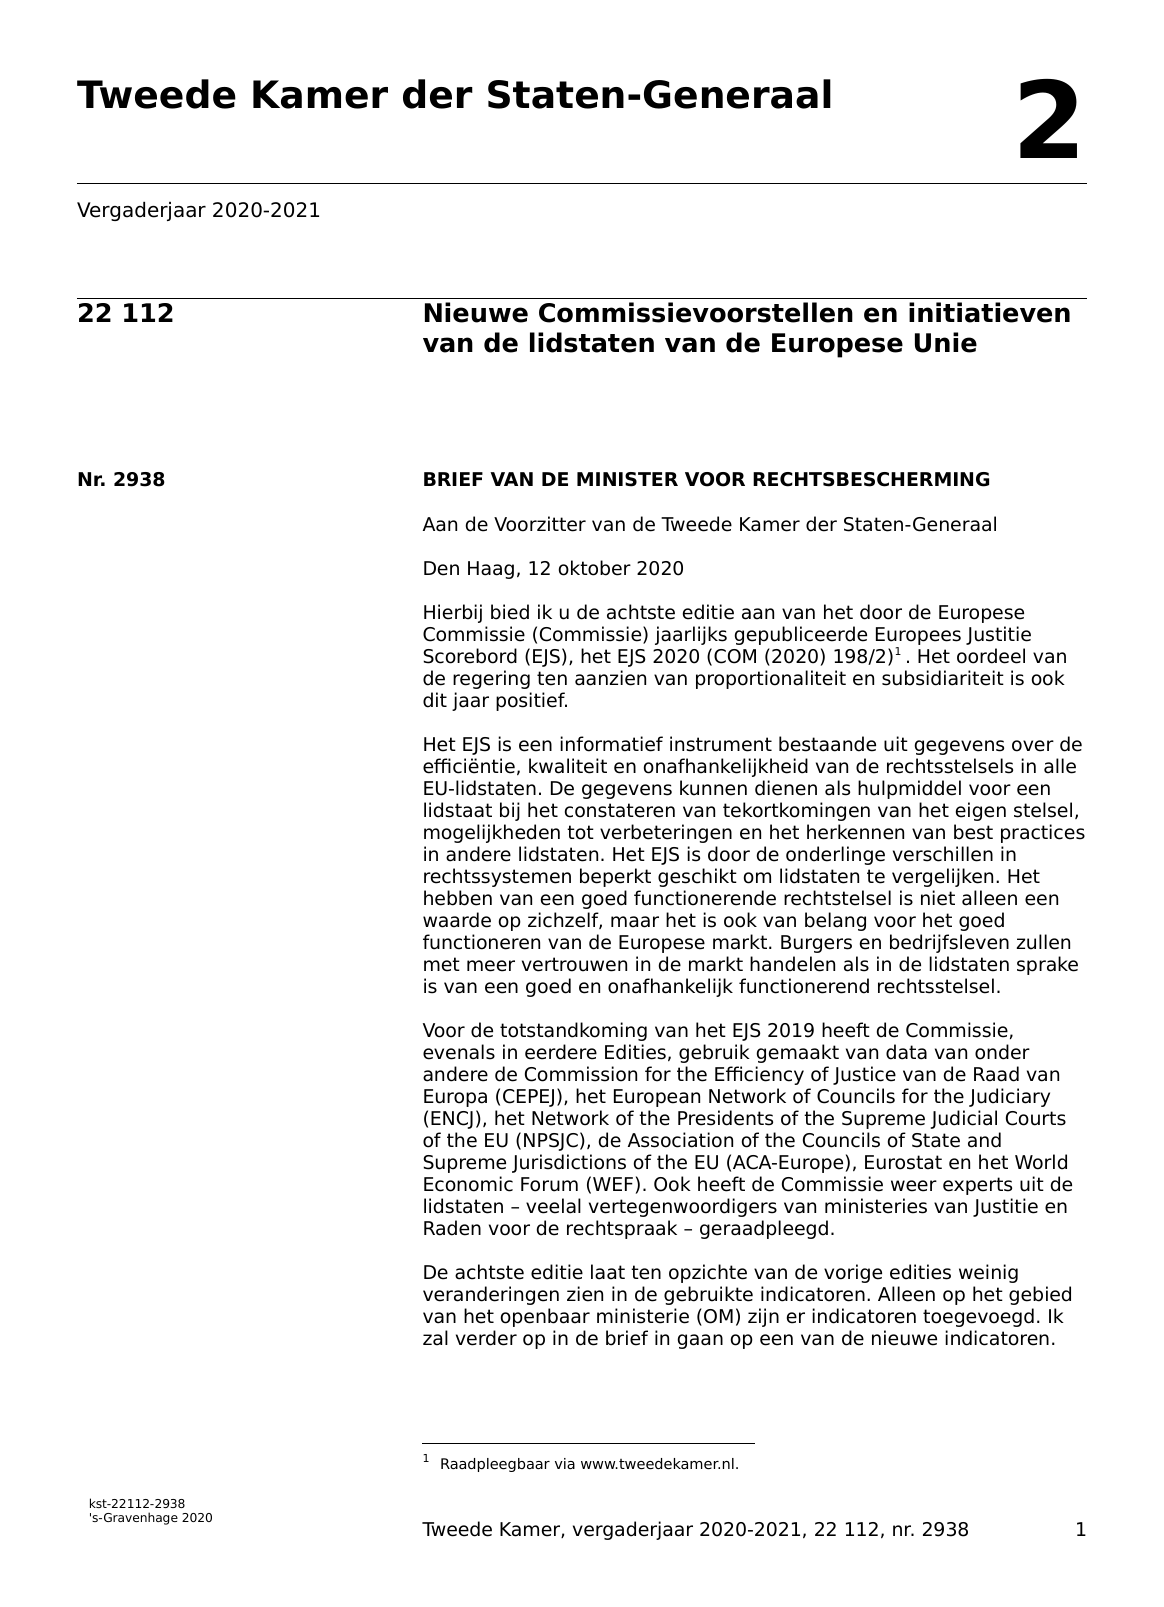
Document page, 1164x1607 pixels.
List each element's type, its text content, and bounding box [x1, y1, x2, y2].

text Het EJS is een informatief instrument bestaande uit gegevens over de efficiëntie, kwaliteit en onafhankelijkheid van de rechtsstelsels in alle EU-lidstaten. De gegevens kunnen dienen als hulpmiddel voor een lidstaat bij het constateren van tekortkomingen van het eigen stelsel, mogelijkheden tot verbeteringen en het herkennen van best practices in andere lidstaten. Het EJS is door de onderlinge verschillen in rechtssystemen beperkt geschikt om lidstaten te vergelijken. Het hebben van een goed functionerende rechtstelsel is niet alleen een waarde op zichzelf, maar het is ook van belang voor het goed functioneren van de Europese markt. Burgers en bedrijfsleven zullen met meer vertrouwen in de markt handelen als in de lidstaten sprake is van een goed en onafhankelijk functionerend rechtsstelsel. [422, 734, 1087, 998]
table_header 2 [886, 59, 1087, 183]
text Voor de totstandkoming van het EJS 2019 heeft de Commissie, evenals in eerdere Edities, gebruik gemaakt van data van onder andere de Commission for the Efficiency of Justice van de Raad van Europa (CEPEJ), het European Network of Councils for the Judiciary (ENCJ), het Network of the Presidents of the Supreme Judicial Courts of the EU (NPSJC), de Association of the Councils of State and Supreme Jurisdictions of the EU (ACA-Europe), Eurostat en het World Economic Forum (WEF). Ook heeft de Commissie weer experts uit de lidstaten – veelal vertegenwoordigers van ministeries van Justitie en Raden voor de rechtspraak – geraadpleegd. [422, 1020, 1087, 1240]
text Den Haag, 12 oktober 2020 [422, 558, 1087, 580]
text Aan de Voorzitter van de Tweede Kamer der Staten-Generaal [422, 513, 1087, 536]
table_header Tweede Kamer der Staten-Generaal [77, 59, 886, 183]
text Hierbij bied ik u de achtste editie aan van het door de Europese Commissie (Commissie) jaarlijks gepubliceerde Europees Justitie Scorebord (EJS), het EJS 2020 (COM (2020) 198/2). Het oordeel van de regering ten aanzien van proportionaliteit en subsidiariteit is ook dit jaar positief. [422, 602, 1087, 712]
text kst-22112-2938 [88, 1497, 323, 1511]
subtitle 22 112 Nieuwe Commissievoorstellen en initiatieven van de lidstaten van de Europese Unie [77, 299, 1087, 358]
text De achtste editie laat ten opzichte van de vorige edities weinig veranderingen zien in de gebruikte indicatoren. Alleen op het gebied van het openbaar ministerie (OM) zijn er indicatoren toegevoegd. Ik zal verder op in de brief in gaan op een van de nieuwe indicatoren. [422, 1262, 1087, 1350]
text Raadpleegbaar via www.tweedekamer.nl. [422, 1452, 1087, 1474]
text 's-Gravenhage 2020 [88, 1511, 323, 1525]
subtitle Nr. 2938 BRIEF VAN DE MINISTER VOOR RECHTSBESCHERMING [77, 469, 1087, 491]
table_cell Vergaderjaar 2020-2021 [77, 184, 1087, 298]
